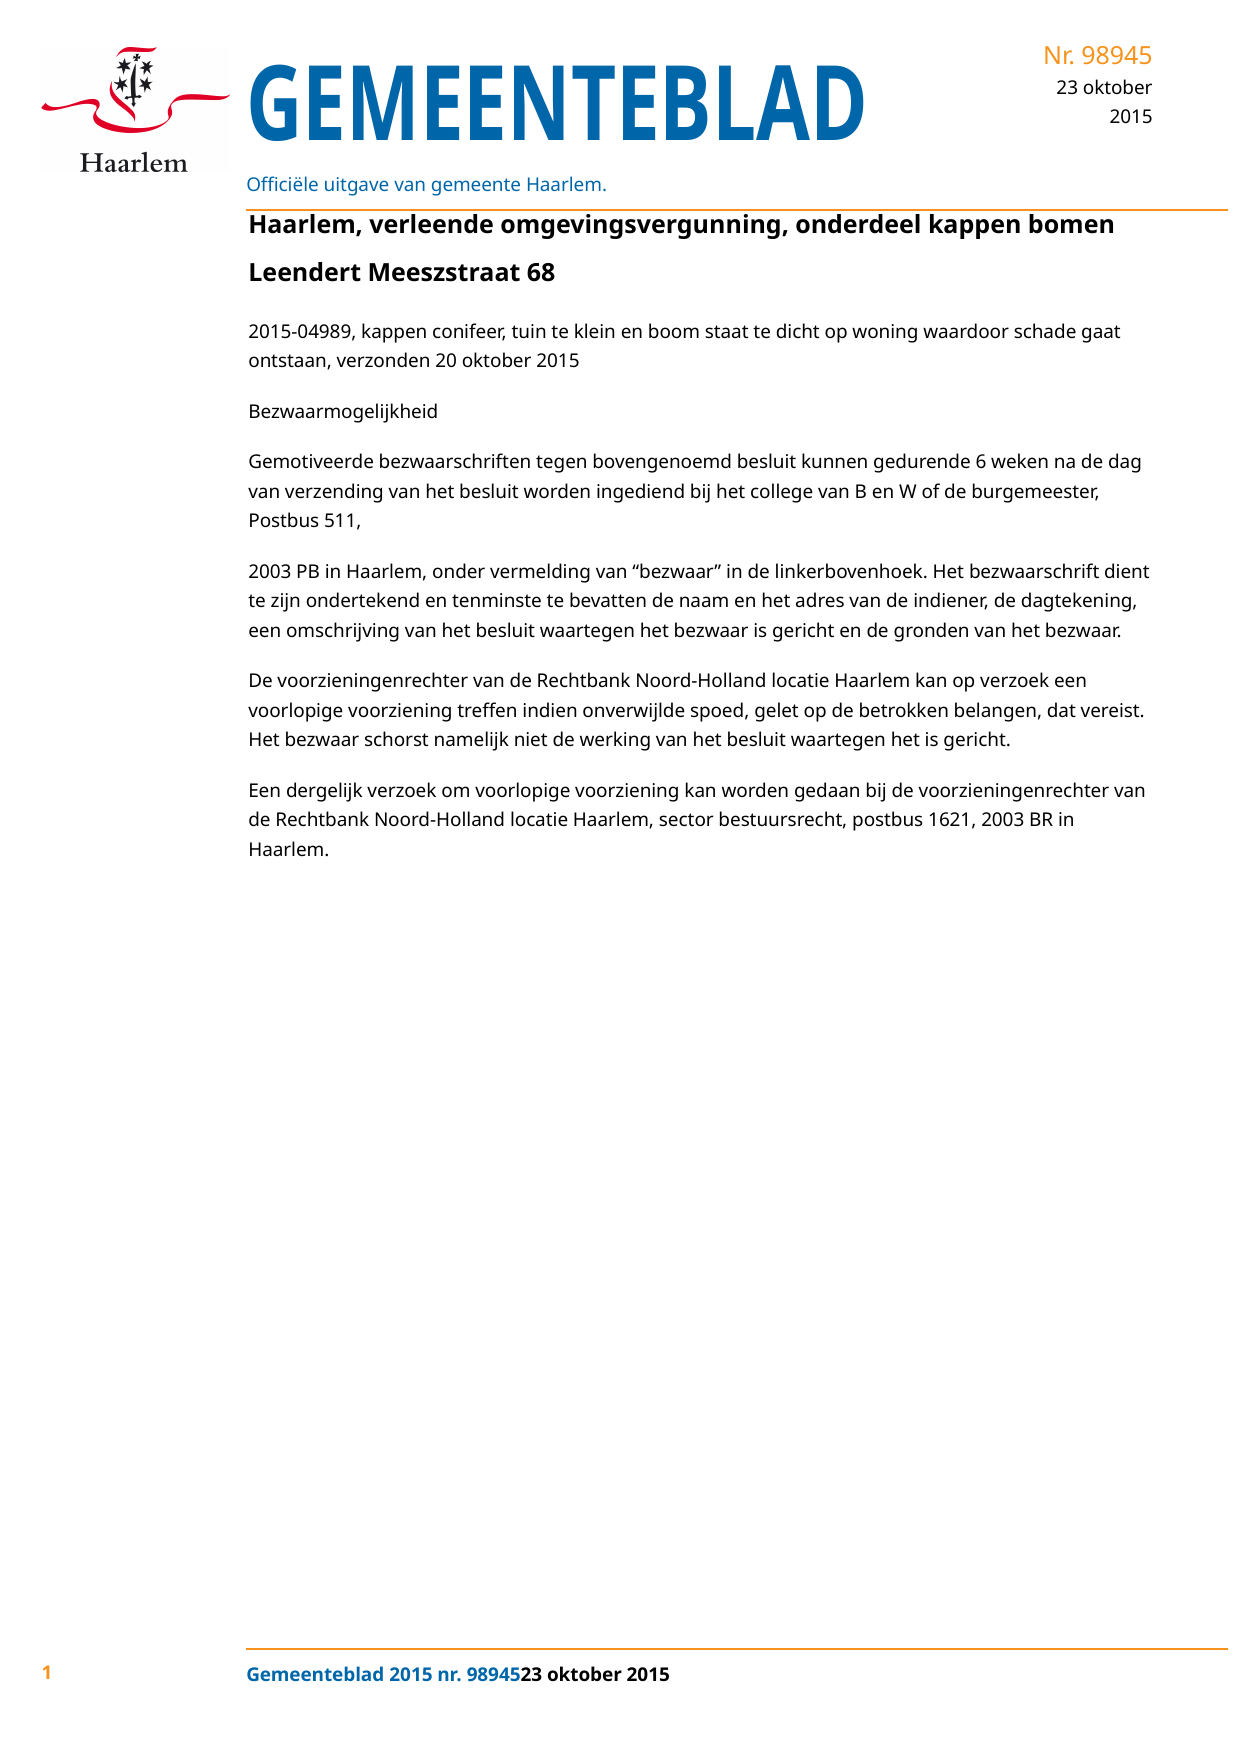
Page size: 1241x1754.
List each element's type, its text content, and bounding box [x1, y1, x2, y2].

text Haarlem, verleende omgevingsvergunning, onderdeel kappen bomen Leendert Meeszstraat 68 [248, 211, 1152, 288]
text Gemotiveerde bezwaarschriften tegen bovengenoemd besluit kunnen gedurende 6 weken na de dag van verzending van het besluit worden ingediend bij het college van B en W of de burgemeester, Postbus 511, [248, 448, 1152, 533]
text De voorzieningenrechter van de Rechtbank Noord-Holland locatie Haarlem kan op verzoek een voorlopige voorziening treffen indien onverwijlde spoed, gelet op de betrokken belangen, dat vereist. Het bezwaar schorst namelijk niet de werking van het besluit waartegen het is gericht. [248, 667, 1152, 752]
text 2003 PB in Haarlem, onder vermelding van “bezwaar” in de linkerbovenhoek. Het bezwaarschrift dient te zijn ondertekend en tenminste te bevatten de naam en het adres van de indiener, de dagtekening, een omschrijving van het besluit waartegen het bezwaar is gericht en de gronden van het bezwaar. [248, 558, 1152, 643]
text Bezwaarmogelijkheid [248, 398, 1152, 424]
text Een dergelijk verzoek om voorlopige voorziening kan worden gedaan bij de voorzieningenrechter van de Rechtbank Noord-Holland locatie Haarlem, sector bestuursrecht, postbus 1621, 2003 BR in Haarlem. [248, 777, 1152, 862]
text 2015-04989, kappen conifeer, tuin te klein en boom staat te dicht op woning waardoor schade gaat ontstaan, verzonden 20 oktober 2015 [248, 318, 1152, 373]
picture [41, 47, 231, 172]
